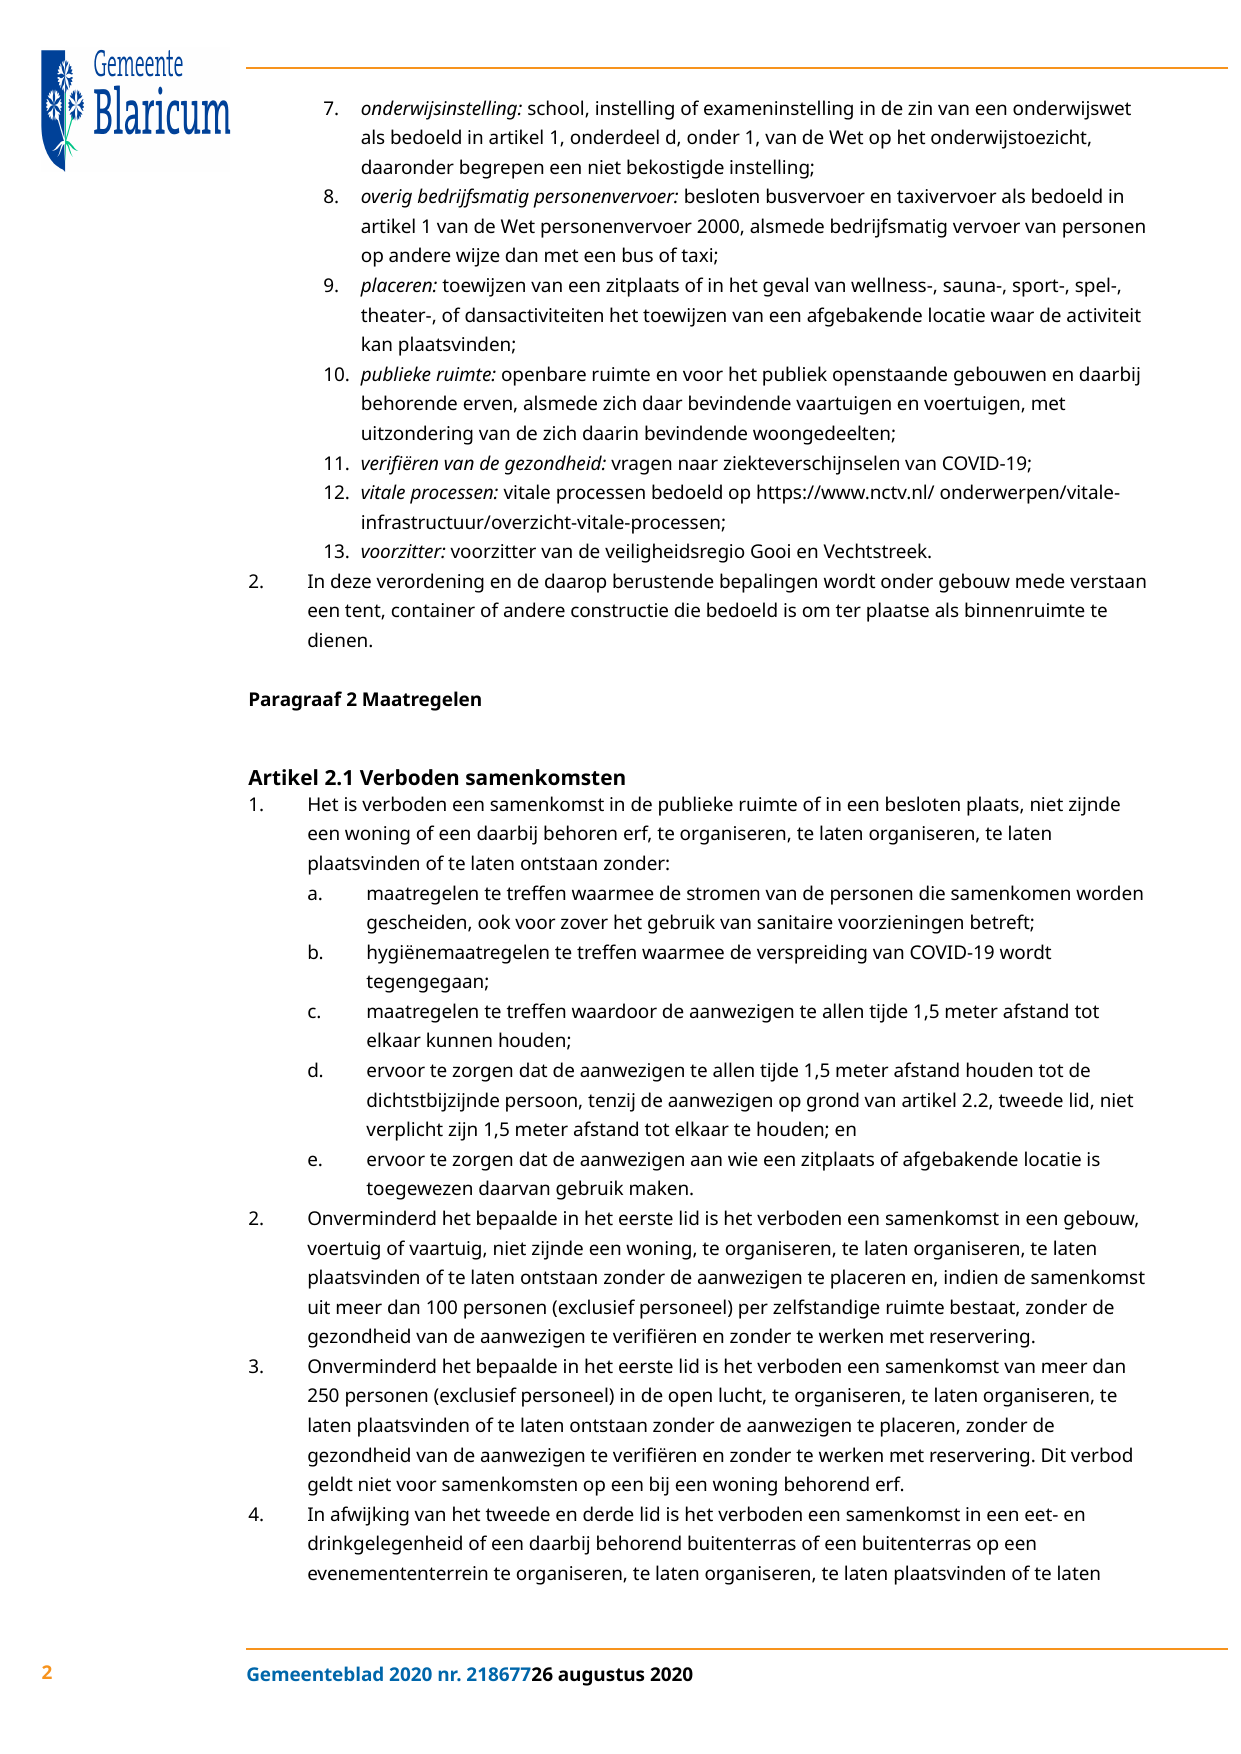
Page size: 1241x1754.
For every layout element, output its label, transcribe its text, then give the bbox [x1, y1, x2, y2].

list vitale processen: vitale processen bedoeld op https://www.nctv.nl/ onderwerpen/vitale-infrastructuur/overzicht-vitale-processen; [323, 479, 1152, 535]
list Onverminderd het bepaalde in het eerste lid is het verboden een samenkomst van meer dan 250 personen (exclusief personeel) in de open lucht, te organiseren, te laten organiseren, te laten plaatsvinden of te laten ontstaan zonder de aanwezigen te placeren, zonder de gezondheid van de aanwezigen te verifiëren en zonder te werken met reservering. Dit verbod geldt niet voor samenkomsten op een bij een woning behorend erf. [248, 1353, 1152, 1497]
list overig bedrijfsmatig personenvervoer: besloten busvervoer en taxivervoer als bedoeld in artikel 1 van de Wet personenvervoer 2000, alsmede bedrijfsmatig vervoer van personen op andere wijze dan met een bus of taxi; [323, 183, 1152, 268]
text Paragraaf 2 Maatregelen [248, 686, 1152, 712]
list onderwijsinstelling: school, instelling of exameninstelling in de zin van een onderwijswet als bedoeld in artikel 1, onderdeel d, onder 1, van de Wet op het onderwijstoezicht, daaronder begrepen een niet bekostigde instelling; [323, 95, 1152, 180]
list voorzitter: voorzitter van de veiligheidsregio Gooi en Vechtstreek. [323, 538, 1152, 564]
list Onverminderd het bepaalde in het eerste lid is het verboden een samenkomst in een gebouw, voertuig of vaartuig, niet zijnde een woning, te organiseren, te laten organiseren, te laten plaatsvinden of te laten ontstaan zonder de aanwezigen te placeren en, indien de samenkomst uit meer dan 100 personen (exclusief personeel) per zelfstandige ruimte bestaat, zonder de gezondheid van de aanwezigen te verifiëren en zonder te werken met reservering. [248, 1205, 1152, 1349]
list placeren: toewijzen van een zitplaats of in het geval van wellness-, sauna-, sport-, spel-, theater-, of dansactiviteiten het toewijzen van een afgebakende locatie waar de activiteit kan plaatsvinden; [323, 272, 1152, 357]
list maatregelen te treffen waarmee de stromen van de personen die samenkomen worden gescheiden, ook voor zover het gebruik van sanitaire voorzieningen betreft; [307, 880, 1152, 935]
list ervoor te zorgen dat de aanwezigen aan wie een zitplaats of afgebakende locatie is toegewezen daarvan gebruik maken. [307, 1146, 1152, 1201]
list Het is verboden een samenkomst in de publieke ruimte of in een besloten plaats, niet zijnde een woning of een daarbij behoren erf, te organiseren, te laten organiseren, te laten plaatsvinden of te laten ontstaan zonder: [248, 791, 1152, 876]
list publieke ruimte: openbare ruimte en voor het publiek openstaande gebouwen en daarbij behorende erven, alsmede zich daar bevindende vaartuigen en voertuigen, met uitzondering van de zich daarin bevindende woongedeelten; [323, 361, 1152, 446]
text Artikel 2.1 Verboden samenkomsten [248, 763, 1152, 791]
list maatregelen te treffen waardoor de aanwezigen te allen tijde 1,5 meter afstand tot elkaar kunnen houden; [307, 998, 1152, 1053]
list verifiëren van de gezondheid: vragen naar ziekteverschijnselen van COVID-19; [323, 450, 1152, 476]
picture [41, 47, 231, 172]
list hygiënemaatregelen te treffen waarmee de verspreiding van COVID-19 wordt tegengegaan; [307, 939, 1152, 994]
list ervoor te zorgen dat de aanwezigen te allen tijde 1,5 meter afstand houden tot de dichtstbijzijnde persoon, tenzij de aanwezigen op grond van artikel 2.2, tweede lid, niet verplicht zijn 1,5 meter afstand tot elkaar te houden; en [307, 1057, 1152, 1142]
list In afwijking van het tweede en derde lid is het verboden een samenkomst in een eet- en drinkgelegenheid of een daarbij behorend buitenterras of een buitenterras op een evenemententerrein te organiseren, te laten organiseren, te laten plaatsvinden of te laten [248, 1501, 1152, 1586]
list In deze verordening en de daarop berustende bepalingen wordt onder gebouw mede verstaan een tent, container of andere constructie die bedoeld is om ter plaatse als binnenruimte te dienen. [248, 568, 1152, 653]
